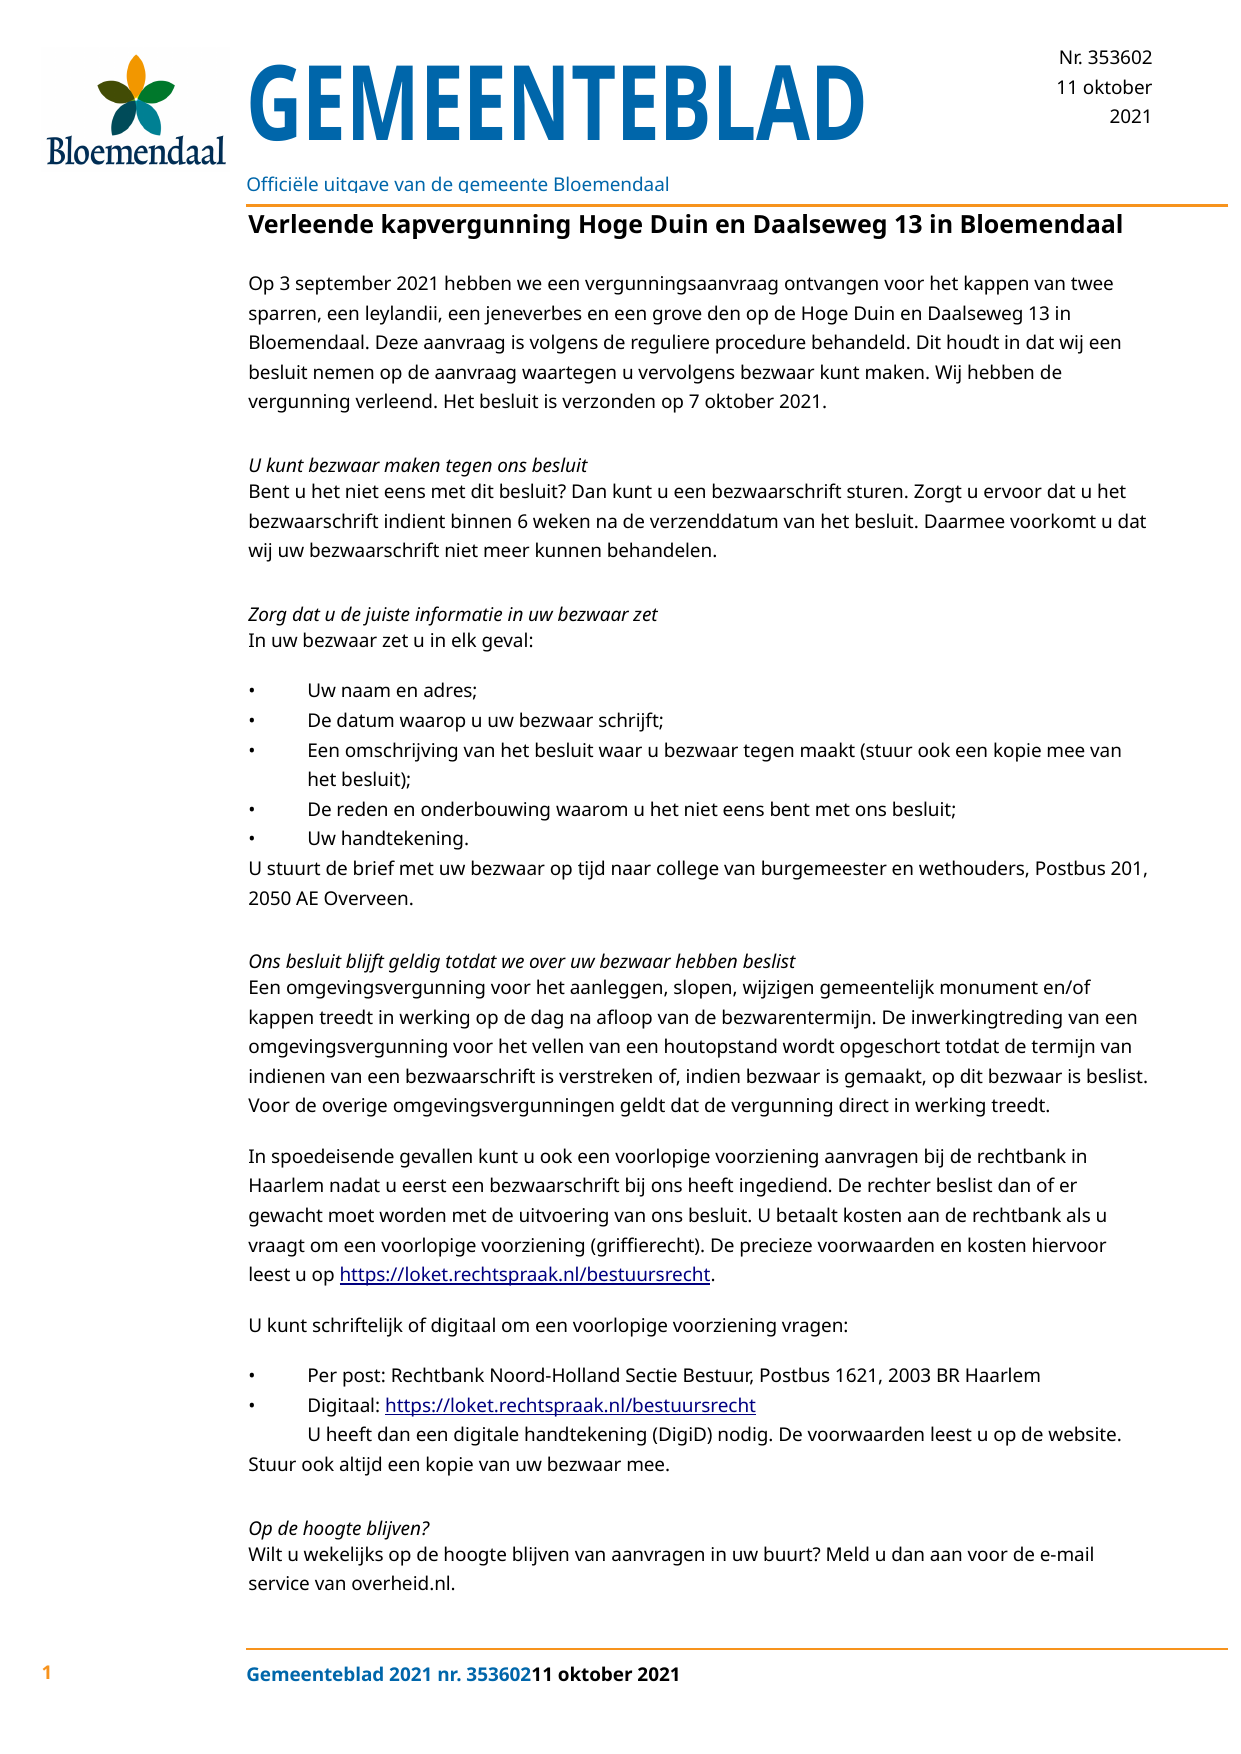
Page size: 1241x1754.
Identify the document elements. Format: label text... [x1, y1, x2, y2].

list Uw handtekening. [248, 826, 1152, 851]
list Uw naam en adres; [248, 678, 1152, 703]
list Digitaal: https://loket.rechtspraak.nl/bestuursrecht [248, 1392, 1152, 1418]
text Wilt u wekelijks op de hoogte blijven van aanvragen in uw buurt? Meld u dan aan voor de e-mail service van overheid.nl. [248, 1541, 1152, 1596]
text Bent u het niet eens met dit besluit? Dan kunt u een bezwaarschrift sturen. Zorgt u ervoor dat u het bezwaarschrift indient binnen 6 weken na de verzenddatum van het besluit. Daarmee voorkomt u dat wij uw bezwaarschrift niet meer kunnen behandelen. [248, 478, 1152, 563]
text Stuur ook altijd een kopie van uw bezwaar mee. [248, 1451, 1152, 1477]
text In spoedeisende gevallen kunt u ook een voorlopige voorziening aanvragen bij de rechtbank in Haarlem nadat u eerst een bezwaarschrift bij ons heeft ingediend. De rechter beslist dan of er gewacht moet worden met de uitvoering van ons besluit. U betaalt kosten aan de rechtbank als u vraagt om een voorlopige voorziening (griffierecht). De precieze voorwaarden en kosten hiervoor leest u op https://loket.rechtspraak.nl/bestuursrecht. [248, 1143, 1152, 1287]
picture [41, 47, 231, 172]
text Zorg dat u de juiste informatie in uw bezwaar zet [248, 601, 1152, 627]
list De reden en onderbouwing waarom u het niet eens bent met ons besluit; [248, 796, 1152, 822]
list Per post: Rechtbank Noord-Holland Sectie Bestuur, Postbus 1621, 2003 BR Haarlem [248, 1362, 1152, 1388]
text U stuurt de brief met uw bezwaar op tijd naar college van burgemeester en wethouders, Postbus 201, 2050 AE Overveen. [248, 855, 1152, 910]
text Op de hoogte blijven? [248, 1515, 1152, 1541]
text Ons besluit blijft geldig totdat we over uw bezwaar hebben beslist [248, 949, 1152, 974]
list De datum waarop u uw bezwaar schrijft; [248, 707, 1152, 733]
list Een omschrijving van het besluit waar u bezwaar tegen maakt (stuur ook een kopie mee van het besluit); [248, 737, 1152, 792]
list U heeft dan een digitale handtekening (DigiD) nodig. De voorwaarden leest u op de website. [248, 1421, 1152, 1447]
text U kunt bezwaar maken tegen ons besluit [248, 453, 1152, 478]
text Op 3 september 2021 hebben we een vergunningsaanvraag ontvangen voor het kappen van twee sparren, een leylandii, een jeneverbes en een grove den op de Hoge Duin en Daalseweg 13 in Bloemendaal. Deze aanvraag is volgens de reguliere procedure behandeld. Dit houdt in dat wij een besluit nemen op de aanvraag waartegen u vervolgens bezwaar kunt maken. Wij hebben de vergunning verleend. Het besluit is verzonden op 7 oktober 2021. [248, 270, 1152, 414]
text Een omgevingsvergunning voor het aanleggen, slopen, wijzigen gemeentelijk monument en/of kappen treedt in werking op de dag na afloop van de bezwarentermijn. De inwerkingtreding van een omgevingsvergunning voor het vellen van een houtopstand wordt opgeschort totdat de termijn van indienen van een bezwaarschrift is verstreken of, indien bezwaar is gemaakt, op dit bezwaar is beslist. Voor de overige omgevingsvergunningen geldt dat de vergunning direct in werking treedt. [248, 974, 1152, 1118]
text Verleende kapvergunning Hoge Duin en Daalseweg 13 in Bloemendaal [248, 207, 1152, 241]
text In uw bezwaar zet u in elk geval: [248, 627, 1152, 653]
text U kunt schriftelijk of digitaal om een voorlopige voorziening vragen: [248, 1312, 1152, 1338]
